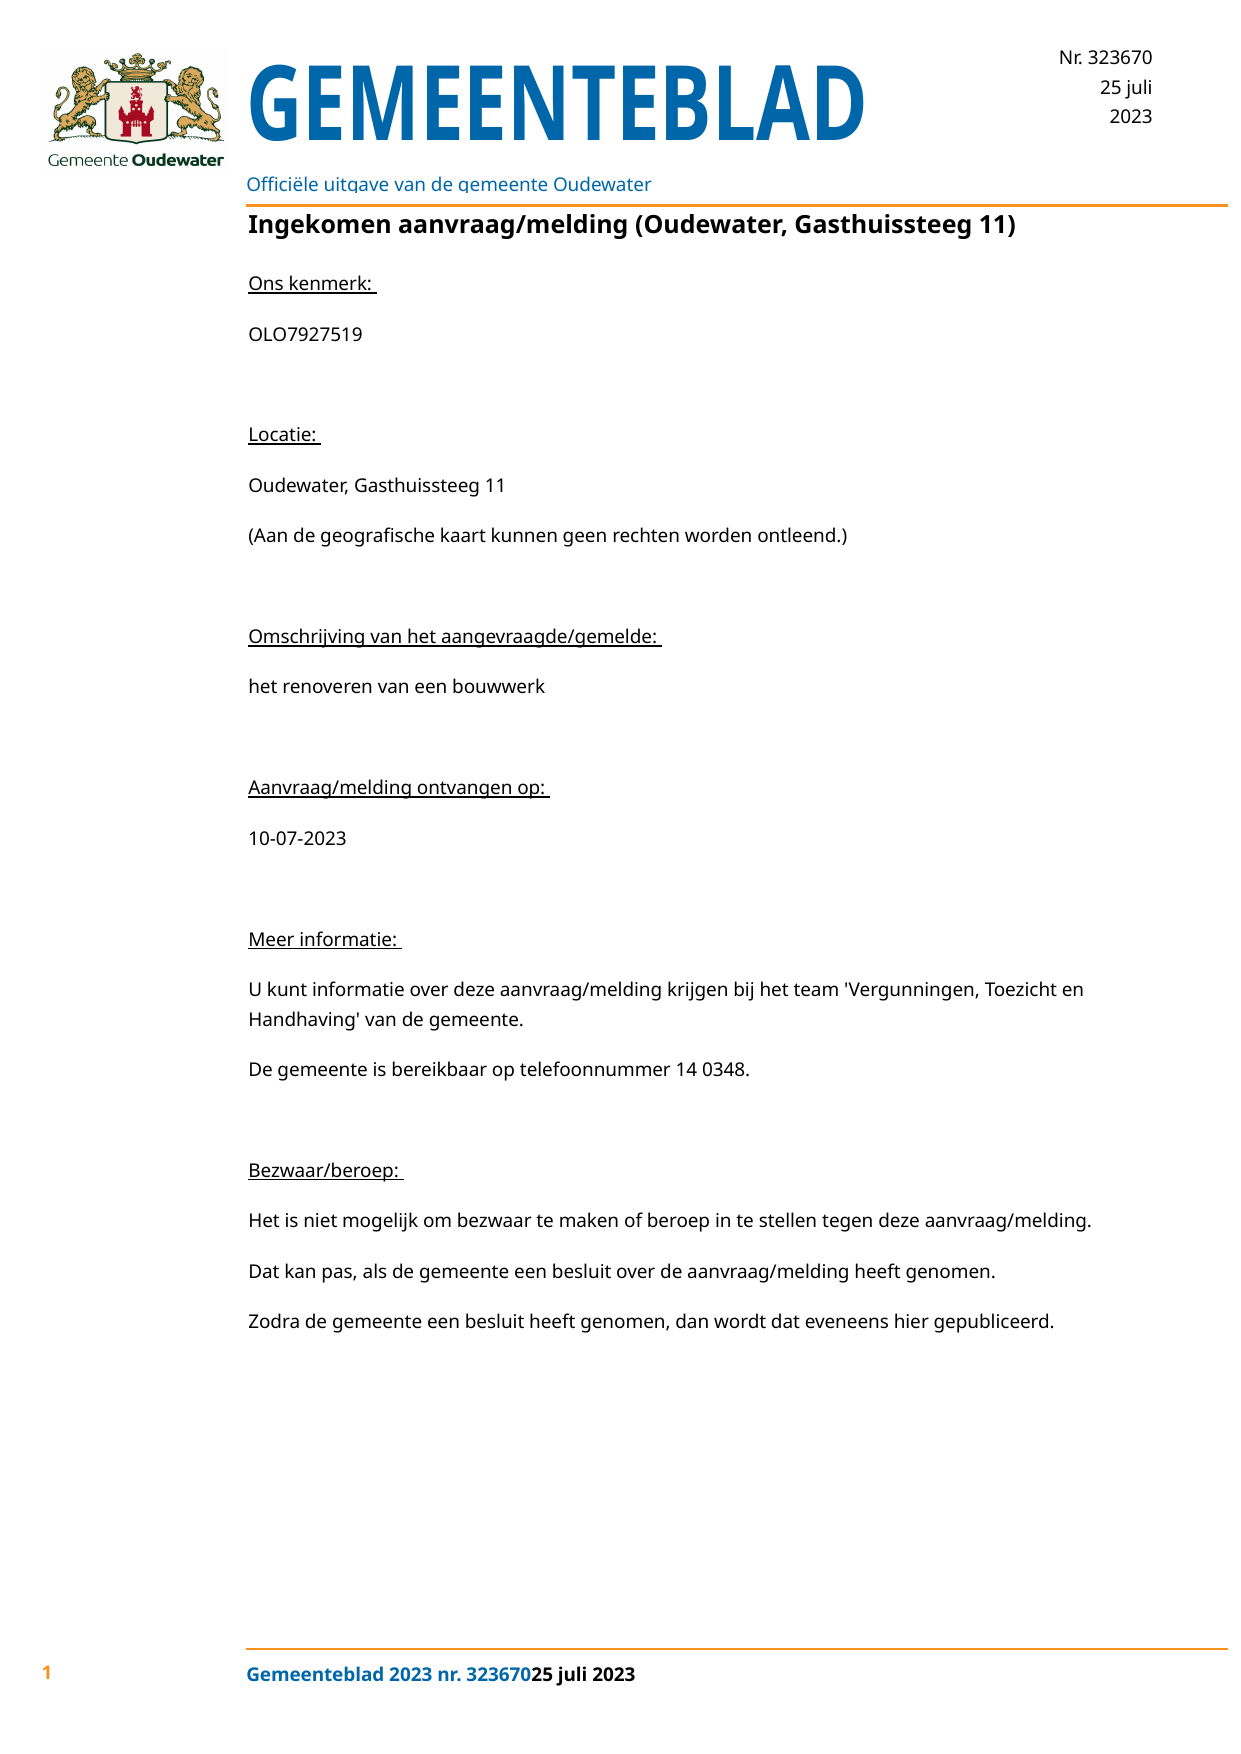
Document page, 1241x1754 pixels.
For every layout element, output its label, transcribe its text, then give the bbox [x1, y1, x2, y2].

text Oudewater, Gasthuissteeg 11 [248, 472, 1152, 498]
picture [41, 47, 231, 172]
text Aanvraag/melding ontvangen op: [248, 774, 1152, 800]
text Omschrijving van het aangevraagde/gemelde: [248, 623, 1152, 649]
text Meer informatie: [248, 926, 1152, 951]
text Ons kenmerk: [248, 270, 1152, 296]
text Zodra de gemeente een besluit heeft genomen, dan wordt dat eveneens hier gepubliceerd. [248, 1308, 1152, 1334]
text (Aan de geografische kaart kunnen geen rechten worden ontleend.) [248, 522, 1152, 548]
text OLO7927519 [248, 321, 1152, 346]
text Locatie: [248, 422, 1152, 447]
text U kunt informatie over deze aanvraag/melding krijgen bij het team 'Vergunningen, Toezicht en Handhaving' van de gemeente. [248, 976, 1152, 1031]
text Het is niet mogelijk om bezwaar te maken of beroep in te stellen tegen deze aanvraag/melding. [248, 1207, 1152, 1233]
text Dat kan pas, als de gemeente een besluit over de aanvraag/melding heeft genomen. [248, 1258, 1152, 1283]
text 10-07-2023 [248, 825, 1152, 851]
text De gemeente is bereikbaar op telefoonnummer 14 0348. [248, 1056, 1152, 1082]
text Ingekomen aanvraag/melding (Oudewater, Gasthuissteeg 11) [248, 207, 1152, 241]
text het renoveren van een bouwwerk [248, 674, 1152, 699]
text Bezwaar/beroep: [248, 1157, 1152, 1183]
